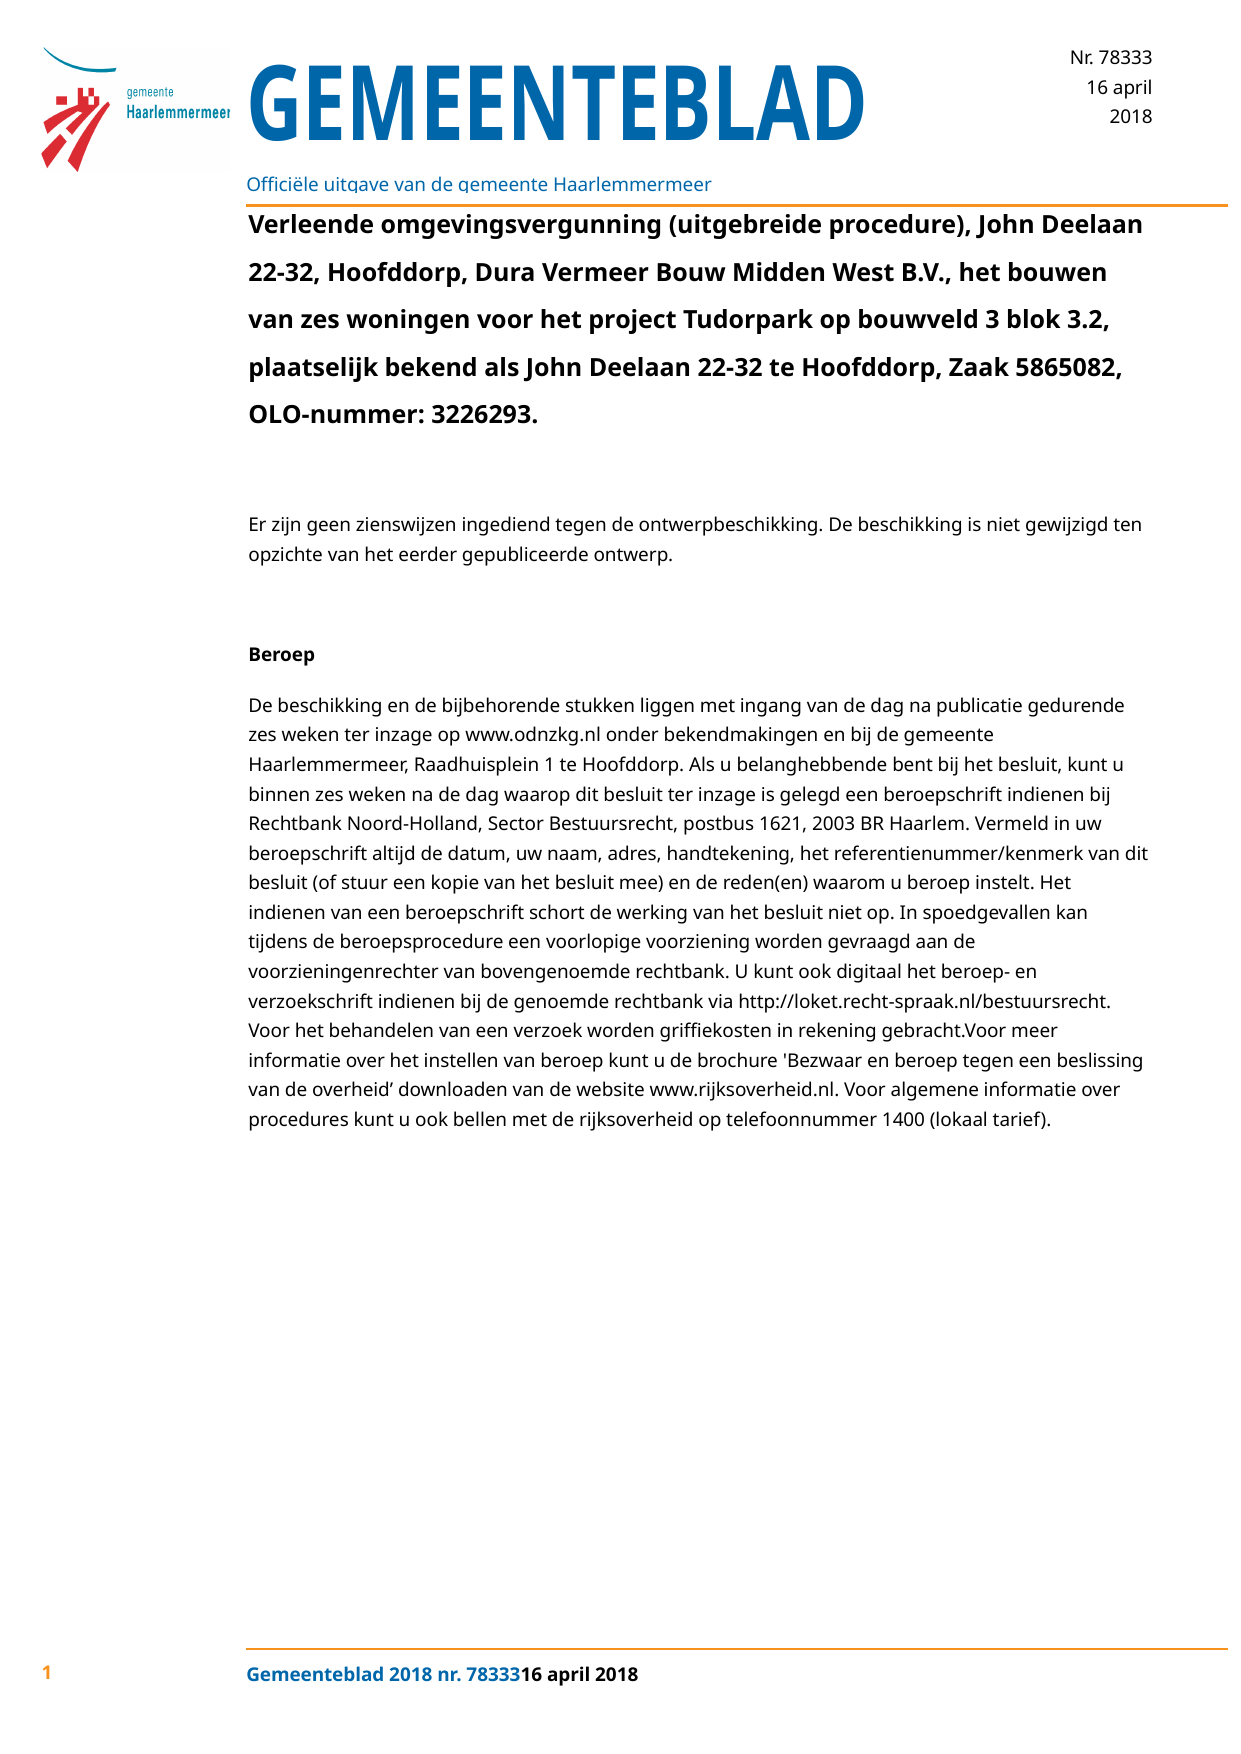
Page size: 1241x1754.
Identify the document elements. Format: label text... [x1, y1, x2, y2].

picture [41, 47, 231, 172]
text Er zijn geen zienswijzen ingediend tegen de ontwerpbeschikking. De beschikking is niet gewijzigd ten opzichte van het eerder gepubliceerde ontwerp. [248, 511, 1152, 566]
text Verleende omgevingsvergunning (uitgebreide procedure), John Deelaan 22-32, Hoofddorp, Dura Vermeer Bouw Midden West B.V., het bouwen van zes woningen voor het project Tudorpark op bouwveld 3 blok 3.2, plaatselijk bekend als John Deelaan 22-32 te Hoofddorp, Zaak 5865082, OLO-nummer: 3226293. [248, 207, 1152, 431]
text Beroep [248, 642, 1152, 667]
text De beschikking en de bijbehorende stukken liggen met ingang van de dag na publicatie gedurende zes weken ter inzage op www.odnzkg.nl onder bekendmakingen en bij de gemeente Haarlemmermeer, Raadhuisplein 1 te Hoofddorp. Als u belanghebbende bent bij het besluit, kunt u binnen zes weken na de dag waarop dit besluit ter inzage is gelegd een beroepschrift indienen bij Rechtbank Noord-Holland, Sector Bestuursrecht, postbus 1621, 2003 BR Haarlem. Vermeld in uw beroepschrift altijd de datum, uw naam, adres, handtekening, het referentienummer/kenmerk van dit besluit (of stuur een kopie van het besluit mee) en de reden(en) waarom u beroep instelt. Het indienen van een beroepschrift schort de werking van het besluit niet op. In spoedgevallen kan tijdens de beroepsprocedure een voorlopige voorziening worden gevraagd aan de voorzieningenrechter van bovengenoemde rechtbank. U kunt ook digitaal het beroep- en verzoekschrift indienen bij de genoemde rechtbank via http://loket.recht-spraak.nl/bestuursrecht. Voor het behandelen van een verzoek worden griffiekosten in rekening gebracht.Voor meer informatie over het instellen van beroep kunt u de brochure 'Bezwaar en beroep tegen een beslissing van de overheid’ downloaden van de website www.rijksoverheid.nl. Voor algemene informatie over procedures kunt u ook bellen met de rijksoverheid op telefoonnummer 1400 (lokaal tarief). [248, 692, 1152, 1132]
